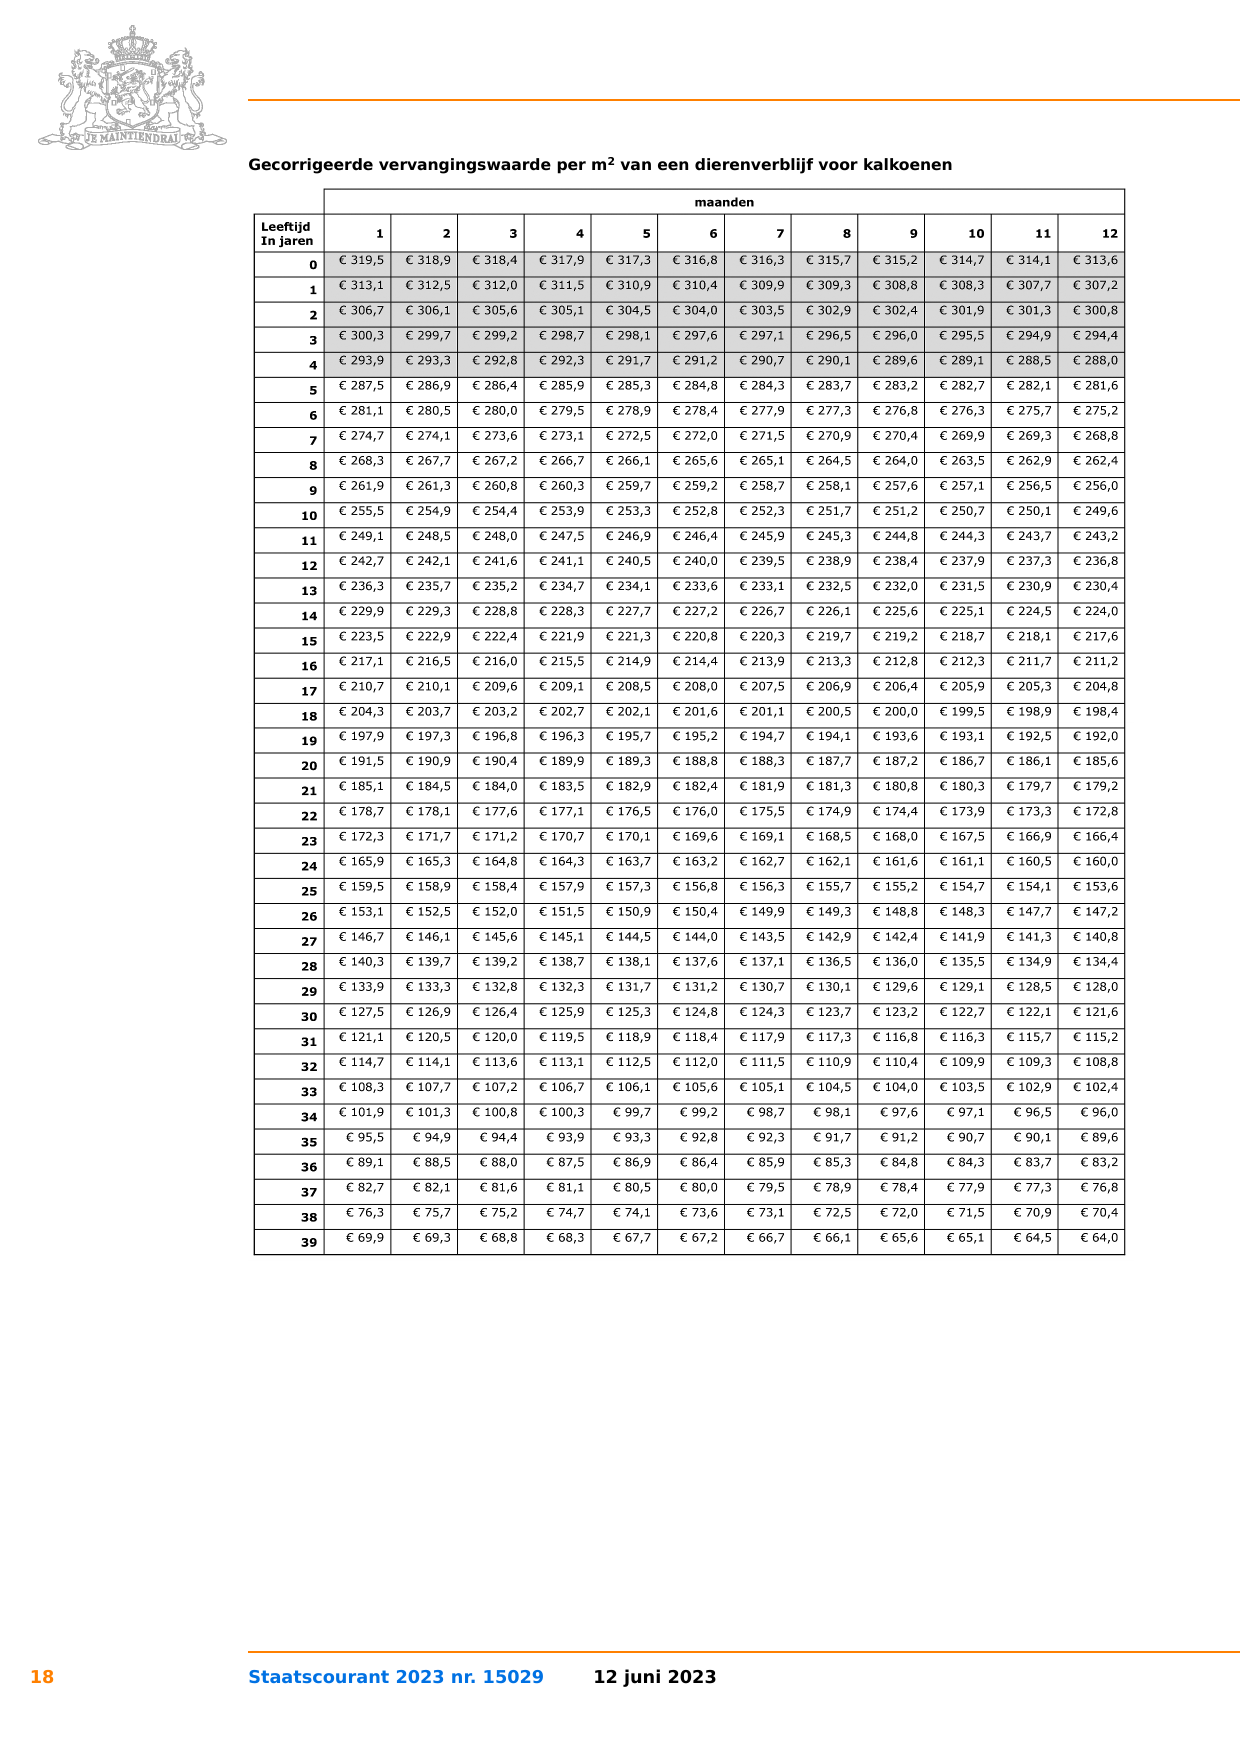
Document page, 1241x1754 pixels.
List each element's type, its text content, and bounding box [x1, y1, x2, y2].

picture [248, 185, 1134, 1261]
picture [38, 25, 227, 150]
text Gecorrigeerde vervangingswaarde per m2 van een dierenverblijf voor kalkoenen [248, 156, 1134, 174]
